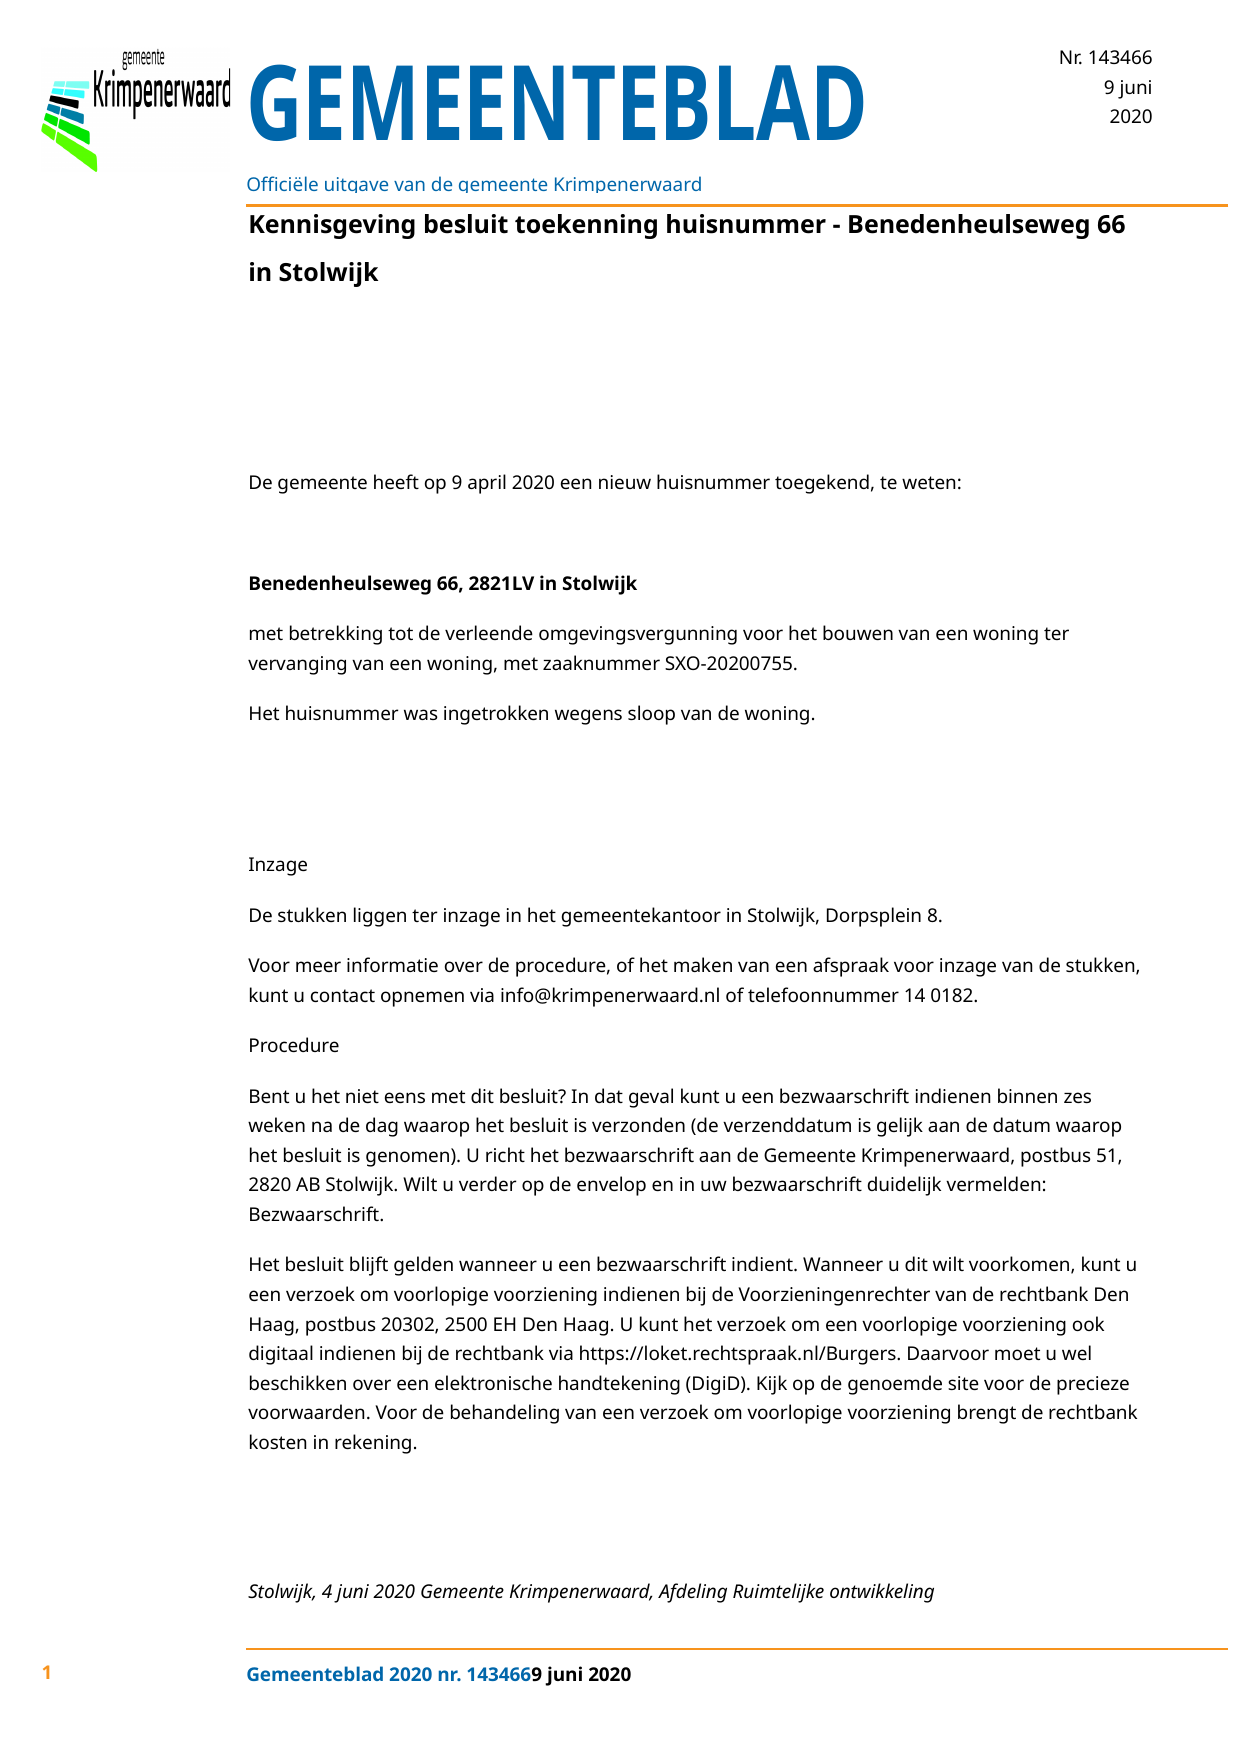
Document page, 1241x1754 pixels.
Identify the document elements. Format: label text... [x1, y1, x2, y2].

text Bent u het niet eens met dit besluit? In dat geval kunt u een bezwaarschrift indienen binnen zes weken na de dag waarop het besluit is verzonden (de verzenddatum is gelijk aan de datum waarop het besluit is genomen). U richt het bezwaarschrift aan de Gemeente Krimpenerwaard, postbus 51, 2820 AB Stolwijk. Wilt u verder op de envelop en in uw bezwaarschrift duidelijk vermelden: Bezwaarschrift. [248, 1083, 1152, 1227]
text Stolwijk, 4 juni 2020 Gemeente Krimpenerwaard, Afdeling Ruimtelijke ontwikkeling [248, 1578, 1152, 1603]
text met betrekking tot de verleende omgevingsvergunning voor het bouwen van een woning ter vervanging van een woning, met zaaknummer SXO-20200755. [248, 620, 1152, 676]
text Het huisnummer was ingetrokken wegens sloop van de woning. [248, 700, 1152, 726]
text Procedure [248, 1032, 1152, 1058]
text Het besluit blijft gelden wanneer u een bezwaarschrift indient. Wanneer u dit wilt voorkomen, kunt u een verzoek om voorlopige voorziening indienen bij de Voorzieningenrechter van de rechtbank Den Haag, postbus 20302, 2500 EH Den Haag. U kunt het verzoek om een voorlopige voorziening ook digitaal indienen bij de rechtbank via https://loket.rechtspraak.nl/Burgers. Daarvoor moet u wel beschikken over een elektronische handtekening (DigiD). Kijk op de genoemde site voor de precieze voorwaarden. Voor de behandeling van een verzoek om voorlopige voorziening brengt de rechtbank kosten in rekening. [248, 1252, 1152, 1455]
text Kennisgeving besluit toekenning huisnummer - Benedenheulseweg 66 in Stolwijk [248, 207, 1152, 288]
text De stukken liggen ter inzage in het gemeentekantoor in Stolwijk, Dorpsplein 8. [248, 902, 1152, 928]
text Benedenheulseweg 66, 2821LV in Stolwijk [248, 570, 1152, 596]
text Voor meer informatie over de procedure, of het maken van een afspraak voor inzage van de stukken, kunt u contact opnemen via info@krimpenerwaard.nl of telefoonnummer 14 0182. [248, 952, 1152, 1008]
picture [41, 47, 231, 172]
text De gemeente heeft op 9 april 2020 een nieuw huisnummer toegekend, te weten: [248, 469, 1152, 495]
text Inzage [248, 852, 1152, 877]
